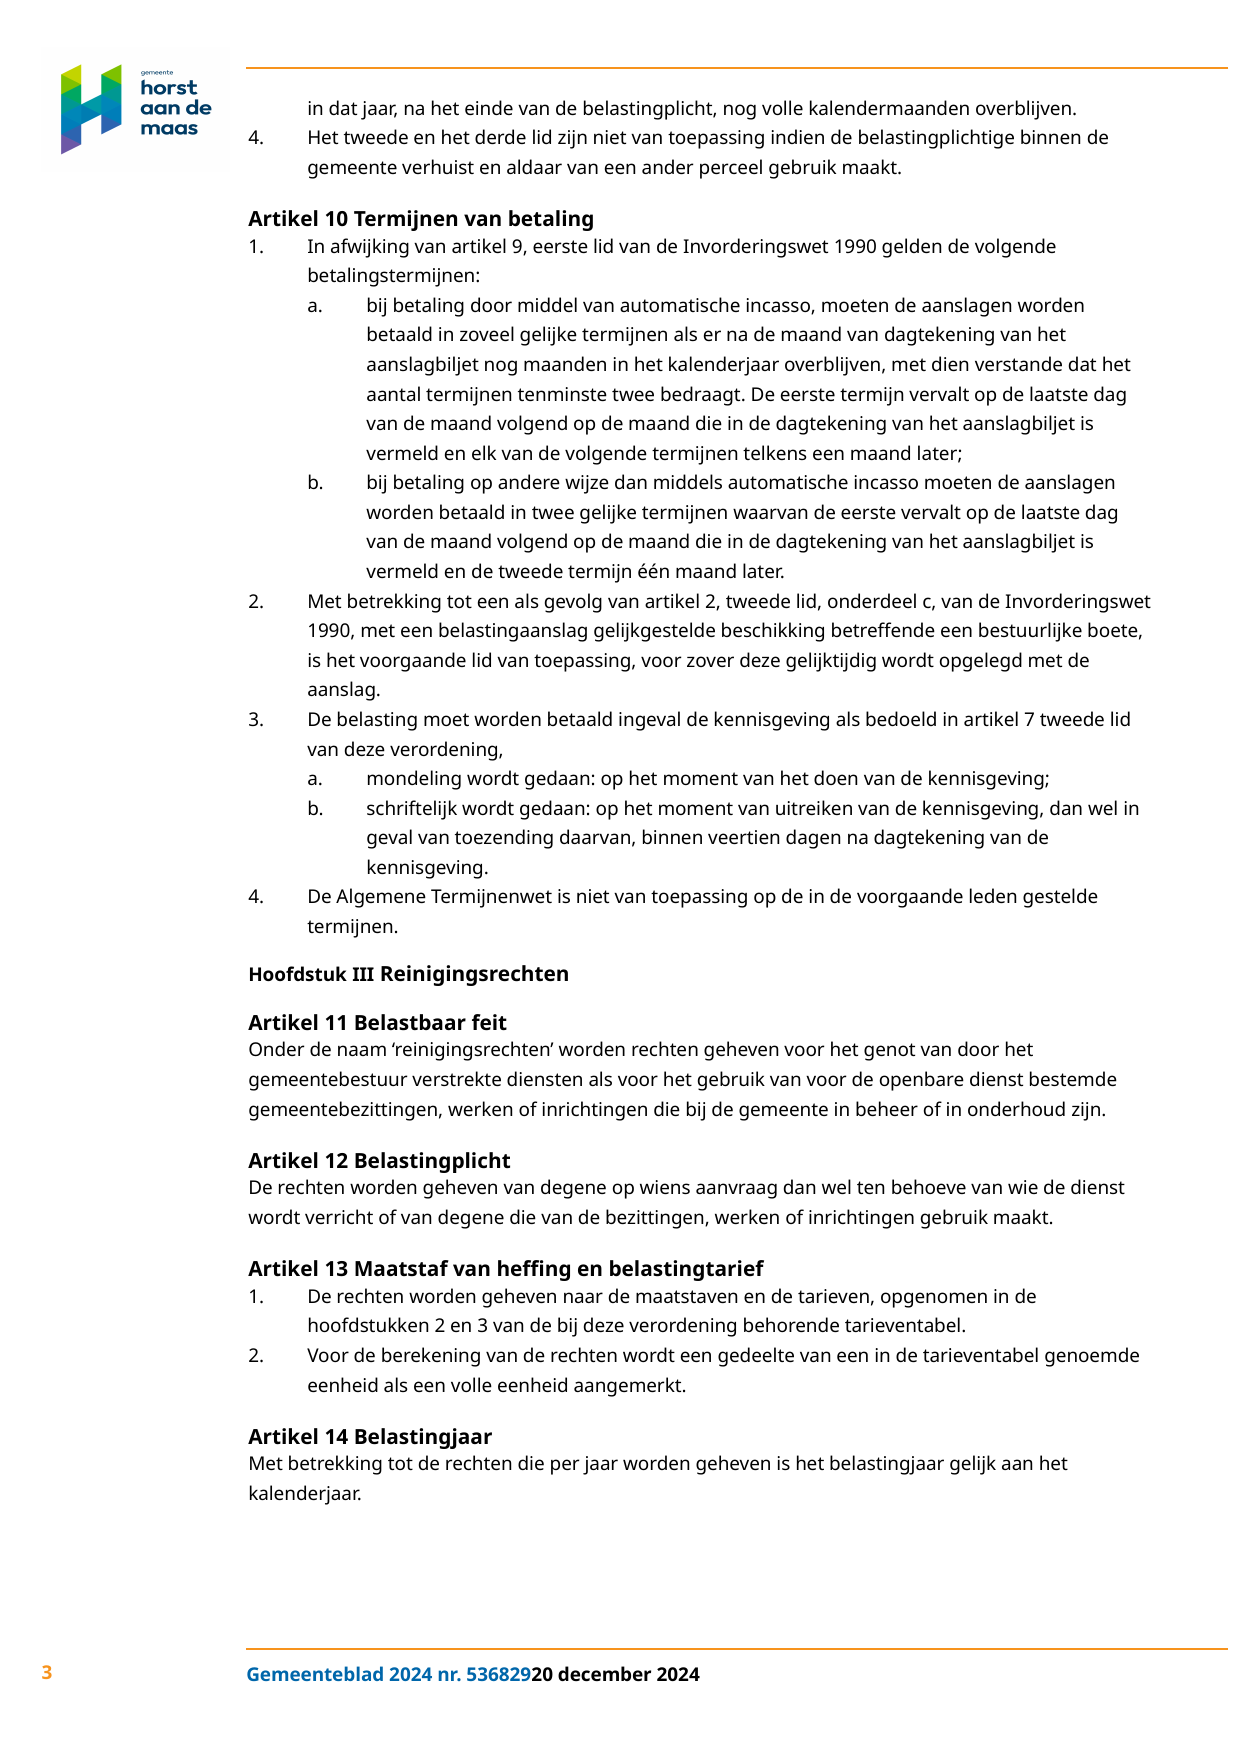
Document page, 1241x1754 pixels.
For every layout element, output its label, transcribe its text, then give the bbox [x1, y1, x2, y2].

text Artikel 12 Belastingplicht [248, 1146, 1152, 1174]
list bij betaling door middel van automatische incasso, moeten de aanslagen worden betaald in zoveel gelijke termijnen als er na de maand van dagtekening van het aanslagbiljet nog maanden in het kalenderjaar overblijven, met dien verstande dat het aantal termijnen tenminste twee bedraagt. De eerste termijn vervalt op de laatste dag van de maand volgend op de maand die in de dagtekening van het aanslagbiljet is vermeld en elk van de volgende termijnen telkens een maand later; [307, 292, 1152, 466]
text Artikel 11 Belastbaar feit [248, 1008, 1152, 1037]
list De Algemene Termijnenwet is niet van toepassing op de in de voorgaande leden gestelde termijnen. [248, 884, 1152, 939]
list in dat jaar, na het einde van de belastingplicht, nog volle kalendermaanden overblijven. [248, 95, 1152, 121]
picture [41, 47, 231, 172]
list Met betrekking tot een als gevolg van artikel 2, tweede lid, onderdeel c, van de Invorderingswet 1990, met een belastingaanslag gelijkgestelde beschikking betreffende een bestuurlijke boete, is het voorgaande lid van toepassing, voor zover deze gelijktijdig wordt opgelegd met de aanslag. [248, 588, 1152, 702]
list mondeling wordt gedaan: op het moment van het doen van de kennisgeving; [307, 765, 1152, 791]
list Voor de berekening van de rechten wordt een gedeelte van een in de tarieventabel genoemde eenheid als een volle eenheid aangemerkt. [248, 1342, 1152, 1397]
list bij betaling op andere wijze dan middels automatische incasso moeten de aanslagen worden betaald in twee gelijke termijnen waarvan de eerste vervalt op de laatste dag van de maand volgend op de maand die in de dagtekening van het aanslagbiljet is vermeld en de tweede termijn één maand later. [307, 469, 1152, 584]
list De rechten worden geheven naar de maatstaven en de tarieven, opgenomen in de hoofdstukken 2 en 3 van de bij deze verordening behorende tarieventabel. [248, 1283, 1152, 1338]
list In afwijking van artikel 9, eerste lid van de Invorderingswet 1990 gelden de volgende betalingstermijnen: [248, 233, 1152, 288]
text Artikel 13 Maatstaf van heffing en belastingtarief [248, 1254, 1152, 1283]
list De belasting moet worden betaald ingeval de kennisgeving als bedoeld in artikel 7 tweede lid van deze verordening, [248, 706, 1152, 761]
text De rechten worden geheven van degene op wiens aanvraag dan wel ten behoeve van wie de dienst wordt verricht of van degene die van de bezittingen, werken of inrichtingen gebruik maakt. [248, 1174, 1152, 1230]
text Artikel 10 Termijnen van betaling [248, 204, 1152, 233]
text Artikel 14 Belastingjaar [248, 1422, 1152, 1451]
text Hoofdstuk III Reinigingsrechten [248, 959, 1152, 987]
list Het tweede en het derde lid zijn niet van toepassing indien de belastingplichtige binnen de gemeente verhuist en aldaar van een ander perceel gebruik maakt. [248, 124, 1152, 180]
text Met betrekking tot de rechten die per jaar worden geheven is het belastingjaar gelijk aan het kalenderjaar. [248, 1451, 1152, 1506]
text Onder de naam ‘reinigingsrechten’ worden rechten geheven voor het genot van door het gemeentebestuur verstrekte diensten als voor het gebruik van voor de openbare dienst bestemde gemeentebezittingen, werken of inrichtingen die bij de gemeente in beheer of in onderhoud zijn. [248, 1037, 1152, 1121]
list schriftelijk wordt gedaan: op het moment van uitreiken van de kennisgeving, dan wel in geval van toezending daarvan, binnen veertien dagen na dagtekening van de kennisgeving. [307, 795, 1152, 880]
